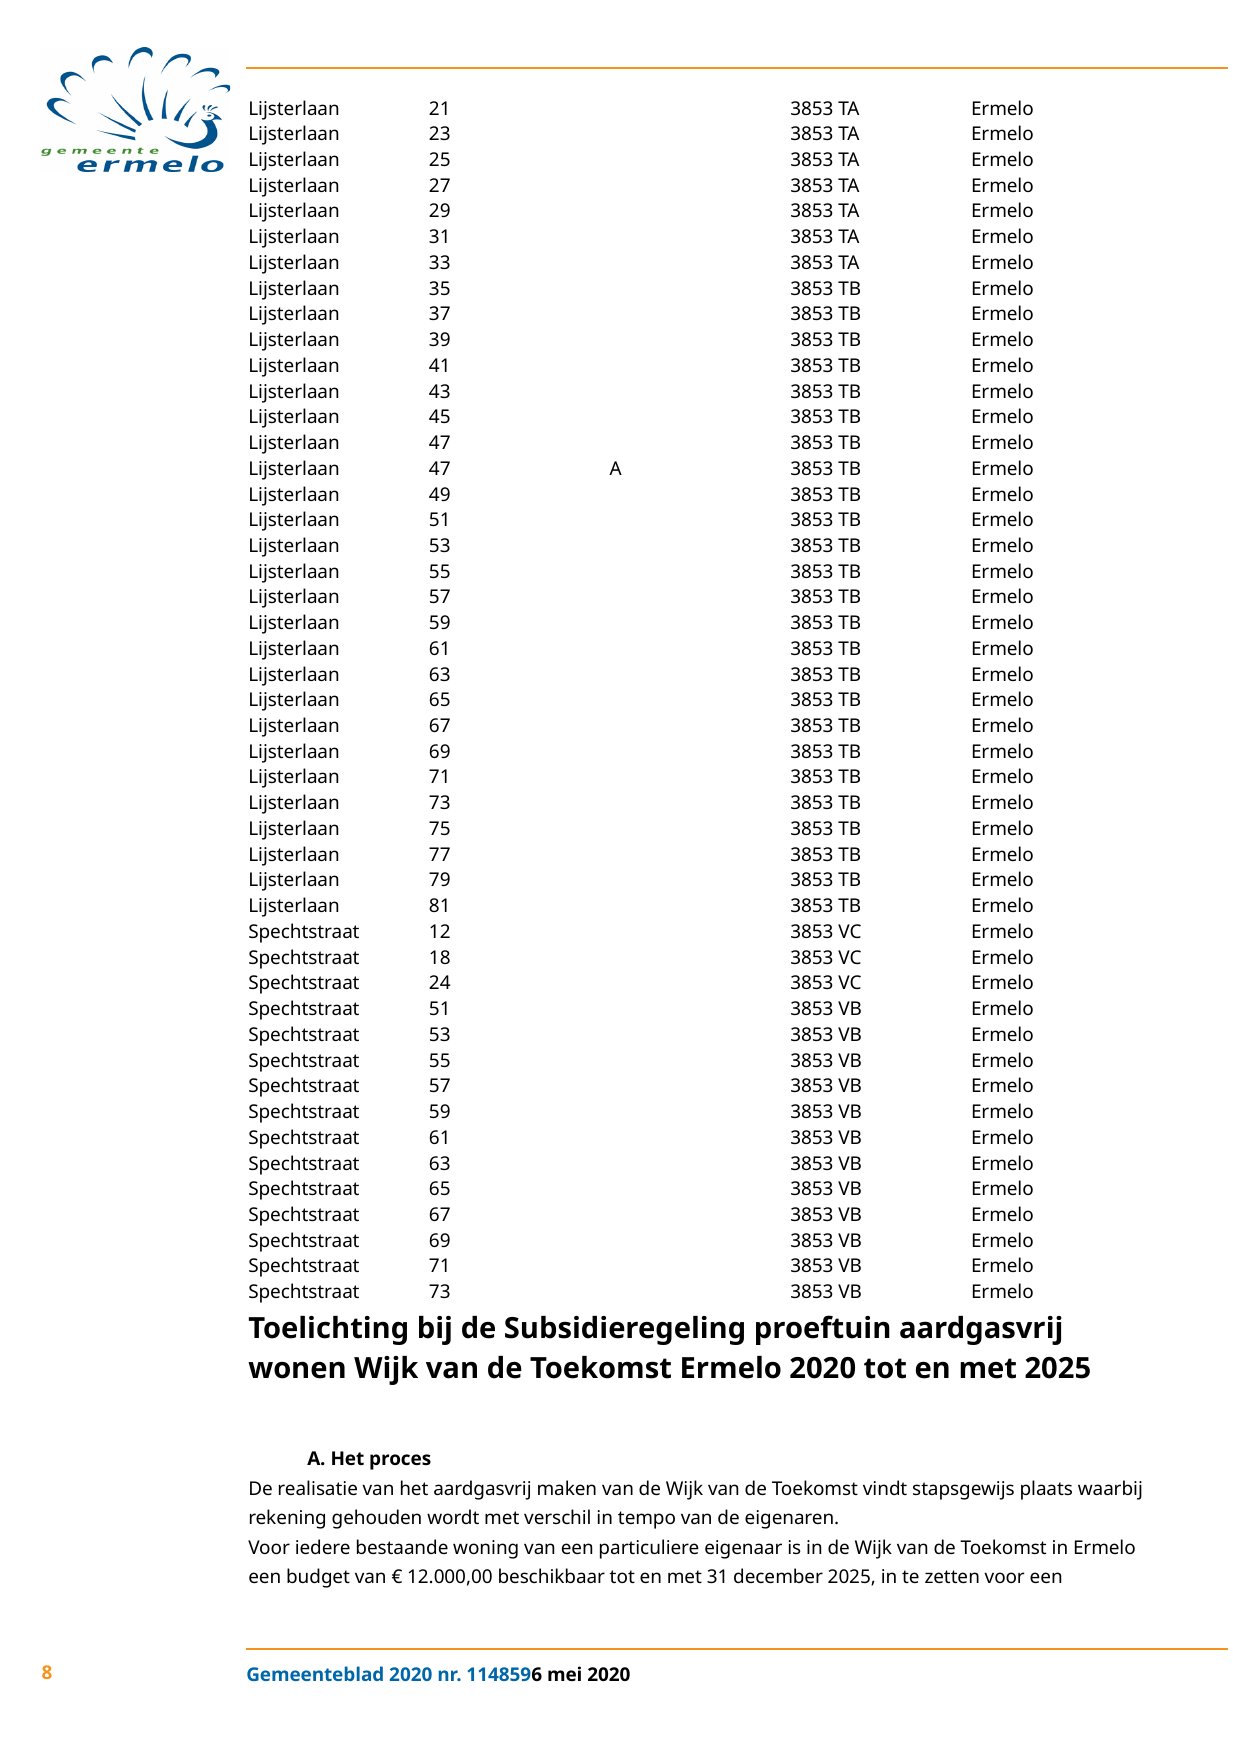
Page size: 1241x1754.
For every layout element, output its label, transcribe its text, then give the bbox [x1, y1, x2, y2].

table_cell Lijsterlaan [248, 661, 429, 687]
table_cell Spechtstraat [248, 1227, 429, 1253]
table_cell [609, 301, 790, 326]
table_cell [609, 893, 790, 918]
table_cell Lijsterlaan [248, 609, 429, 635]
table_cell Ermelo [971, 558, 1152, 584]
table_cell 3853 TB [790, 635, 971, 661]
table_cell Lijsterlaan [248, 712, 429, 738]
table_cell Lijsterlaan [248, 455, 429, 481]
table_cell Ermelo [971, 378, 1152, 403]
table_cell [609, 738, 790, 764]
table_cell Ermelo [971, 95, 1152, 121]
table_cell Ermelo [971, 1278, 1152, 1304]
table_cell 12 [429, 918, 609, 944]
table_cell 3853 TA [790, 198, 971, 223]
table_cell 39 [429, 326, 609, 352]
table_cell Spechtstraat [248, 944, 429, 969]
table_cell 53 [429, 532, 609, 558]
table_cell 51 [429, 995, 609, 1021]
table_cell [609, 352, 790, 378]
table_cell Ermelo [971, 481, 1152, 506]
table_cell Lijsterlaan [248, 146, 429, 172]
table_cell Spechtstraat [248, 918, 429, 944]
table_cell 3853 TB [790, 481, 971, 506]
table_cell 3853 VC [790, 944, 971, 969]
table_cell Lijsterlaan [248, 738, 429, 764]
table_cell [609, 1175, 790, 1201]
table_cell [609, 198, 790, 223]
table_cell Lijsterlaan [248, 326, 429, 352]
table_cell [609, 712, 790, 738]
table_cell 3853 TB [790, 893, 971, 918]
table_cell Ermelo [971, 121, 1152, 146]
table_cell Ermelo [971, 584, 1152, 609]
table_cell 3853 TB [790, 506, 971, 532]
table_cell 65 [429, 687, 609, 712]
table_cell 3853 TB [790, 275, 971, 301]
table_cell 53 [429, 1021, 609, 1047]
table_cell Lijsterlaan [248, 841, 429, 867]
table_cell Ermelo [971, 1253, 1152, 1278]
table_cell [609, 558, 790, 584]
table_cell 3853 VB [790, 1227, 971, 1253]
table_cell Ermelo [971, 532, 1152, 558]
table_cell [609, 326, 790, 352]
table_cell 31 [429, 224, 609, 249]
table_cell 33 [429, 249, 609, 275]
table_cell Ermelo [971, 918, 1152, 944]
table_cell Ermelo [971, 1227, 1152, 1253]
table_cell Ermelo [971, 893, 1152, 918]
table_cell 3853 TB [790, 532, 971, 558]
table_cell [609, 275, 790, 301]
table_cell Ermelo [971, 249, 1152, 275]
table_cell Lijsterlaan [248, 687, 429, 712]
table_cell [609, 404, 790, 429]
table_cell 3853 TB [790, 687, 971, 712]
table_cell 3853 TB [790, 841, 971, 867]
table_cell Spechtstraat [248, 1073, 429, 1098]
table_cell 3853 VB [790, 1047, 971, 1072]
table_cell Lijsterlaan [248, 172, 429, 198]
table_cell [609, 609, 790, 635]
table_cell 3853 VB [790, 1098, 971, 1124]
table_cell [609, 1098, 790, 1124]
table_cell 3853 TB [790, 738, 971, 764]
table_cell 71 [429, 1253, 609, 1278]
table_cell Ermelo [971, 1047, 1152, 1072]
table_cell 27 [429, 172, 609, 198]
table_cell [609, 224, 790, 249]
table_cell [609, 95, 790, 121]
table_cell A [609, 455, 790, 481]
table_cell Spechtstraat [248, 1047, 429, 1072]
table_cell [609, 1073, 790, 1098]
table_cell [609, 1124, 790, 1150]
table_cell 3853 TB [790, 455, 971, 481]
table_cell [609, 172, 790, 198]
table_cell 3853 VB [790, 1073, 971, 1098]
table_cell Ermelo [971, 764, 1152, 789]
table_cell Ermelo [971, 944, 1152, 969]
table_cell Spechtstraat [248, 1098, 429, 1124]
table_cell [609, 1047, 790, 1072]
table_cell [609, 121, 790, 146]
table_cell Ermelo [971, 455, 1152, 481]
table_cell Lijsterlaan [248, 558, 429, 584]
table_cell Ermelo [971, 146, 1152, 172]
table_cell 45 [429, 404, 609, 429]
table_cell Lijsterlaan [248, 481, 429, 506]
table_cell 3853 VB [790, 1150, 971, 1175]
table_cell Lijsterlaan [248, 378, 429, 403]
table_cell 69 [429, 1227, 609, 1253]
table_cell [609, 918, 790, 944]
table_cell Ermelo [971, 841, 1152, 867]
table_cell 3853 VB [790, 1124, 971, 1150]
table_cell [609, 1278, 790, 1304]
table_cell Lijsterlaan [248, 352, 429, 378]
table_cell 59 [429, 609, 609, 635]
table_cell Ermelo [971, 970, 1152, 995]
table_cell 3853 TA [790, 249, 971, 275]
table_cell 57 [429, 1073, 609, 1098]
table_cell Lijsterlaan [248, 635, 429, 661]
table_cell Ermelo [971, 635, 1152, 661]
table_cell [609, 661, 790, 687]
table_cell [609, 1201, 790, 1227]
table_cell 69 [429, 738, 609, 764]
table_cell 23 [429, 121, 609, 146]
table_cell [609, 506, 790, 532]
table_cell 3853 TB [790, 661, 971, 687]
table_cell 35 [429, 275, 609, 301]
table_cell Lijsterlaan [248, 198, 429, 223]
table_cell Spechtstraat [248, 1175, 429, 1201]
table_cell Ermelo [971, 867, 1152, 892]
table_cell 3853 VC [790, 970, 971, 995]
text Voor iedere bestaande woning van een particuliere eigenaar is in de Wijk van de Toekomst in Ermelo een budget van € 12.000,00 beschikbaar tot en met 31 december 2025, in te zetten voor een [248, 1534, 1152, 1589]
table_cell 57 [429, 584, 609, 609]
table_cell Lijsterlaan [248, 584, 429, 609]
table_cell 81 [429, 893, 609, 918]
table_cell 3853 VB [790, 1021, 971, 1047]
table_cell [609, 481, 790, 506]
table_cell 63 [429, 1150, 609, 1175]
text Toelichting bij de Subsidieregeling proeftuin aardgasvrij wonen Wijk van de Toekomst Ermelo 2020 tot en met 2025 [248, 1307, 1152, 1387]
table_cell [609, 790, 790, 815]
table_cell Spechtstraat [248, 1021, 429, 1047]
table_cell 3853 TB [790, 352, 971, 378]
table_cell 3853 TB [790, 609, 971, 635]
table_cell 49 [429, 481, 609, 506]
table_cell 3853 TB [790, 584, 971, 609]
table_cell 43 [429, 378, 609, 403]
table_cell Lijsterlaan [248, 532, 429, 558]
table_cell [609, 944, 790, 969]
table_cell 3853 TA [790, 95, 971, 121]
table_cell 25 [429, 146, 609, 172]
table_cell Lijsterlaan [248, 249, 429, 275]
table_cell 47 [429, 429, 609, 455]
table_cell [609, 1021, 790, 1047]
table_cell 67 [429, 1201, 609, 1227]
table_cell Spechtstraat [248, 1150, 429, 1175]
table_cell 47 [429, 455, 609, 481]
table_cell 3853 TB [790, 712, 971, 738]
table_cell 3853 TB [790, 790, 971, 815]
table_cell Ermelo [971, 661, 1152, 687]
table_cell 61 [429, 1124, 609, 1150]
table_cell 3853 VB [790, 1201, 971, 1227]
table_cell Ermelo [971, 275, 1152, 301]
table_cell 41 [429, 352, 609, 378]
table_cell 79 [429, 867, 609, 892]
table_cell Ermelo [971, 301, 1152, 326]
table_cell 71 [429, 764, 609, 789]
table_cell Spechtstraat [248, 1124, 429, 1150]
text De realisatie van het aardgasvrij maken van de Wijk van de Toekomst vindt stapsgewijs plaats waarbij rekening gehouden wordt met verschil in tempo van de eigenaren. [248, 1475, 1152, 1530]
table_cell Ermelo [971, 198, 1152, 223]
table_cell Ermelo [971, 326, 1152, 352]
table_cell [609, 532, 790, 558]
table_cell [609, 841, 790, 867]
table_cell [609, 1253, 790, 1278]
table_cell 3853 VB [790, 1175, 971, 1201]
table_cell Ermelo [971, 1073, 1152, 1098]
table_cell Lijsterlaan [248, 95, 429, 121]
table_cell Ermelo [971, 1021, 1152, 1047]
table_cell Ermelo [971, 1201, 1152, 1227]
table_cell 3853 TB [790, 815, 971, 841]
table_cell Ermelo [971, 1098, 1152, 1124]
table_cell [609, 249, 790, 275]
table_cell Ermelo [971, 738, 1152, 764]
table_cell Lijsterlaan [248, 764, 429, 789]
list A. Het proces [248, 1445, 1152, 1471]
table_cell [609, 635, 790, 661]
table_cell 55 [429, 558, 609, 584]
table_cell Lijsterlaan [248, 867, 429, 892]
table_cell 18 [429, 944, 609, 969]
table_cell Lijsterlaan [248, 506, 429, 532]
table_cell 24 [429, 970, 609, 995]
table_cell 77 [429, 841, 609, 867]
table_cell 3853 TA [790, 224, 971, 249]
table_cell [609, 764, 790, 789]
table_cell 3853 TB [790, 326, 971, 352]
table_cell 3853 TB [790, 404, 971, 429]
table_cell Lijsterlaan [248, 121, 429, 146]
table_cell Lijsterlaan [248, 275, 429, 301]
table_cell 3853 VB [790, 995, 971, 1021]
table_cell Ermelo [971, 712, 1152, 738]
table_cell 3853 TB [790, 301, 971, 326]
table_cell Lijsterlaan [248, 893, 429, 918]
table_cell [609, 815, 790, 841]
table_cell 51 [429, 506, 609, 532]
table_cell 37 [429, 301, 609, 326]
picture [41, 47, 231, 172]
table_cell [609, 1227, 790, 1253]
table_cell [609, 995, 790, 1021]
table_cell Ermelo [971, 1150, 1152, 1175]
table_cell 3853 VB [790, 1278, 971, 1304]
table_cell Spechtstraat [248, 970, 429, 995]
table_cell 67 [429, 712, 609, 738]
table_cell Spechtstraat [248, 995, 429, 1021]
table_cell [609, 378, 790, 403]
table_cell Lijsterlaan [248, 815, 429, 841]
table_cell Lijsterlaan [248, 404, 429, 429]
table_cell Ermelo [971, 815, 1152, 841]
table_cell 29 [429, 198, 609, 223]
table_cell 3853 VB [790, 1253, 971, 1278]
table_cell Ermelo [971, 172, 1152, 198]
table_cell Lijsterlaan [248, 790, 429, 815]
table_cell 61 [429, 635, 609, 661]
table_cell [609, 1150, 790, 1175]
table_cell 73 [429, 1278, 609, 1304]
table_cell Ermelo [971, 790, 1152, 815]
table_cell 3853 VC [790, 918, 971, 944]
table_cell [609, 687, 790, 712]
table_cell [609, 970, 790, 995]
table_cell Ermelo [971, 506, 1152, 532]
table_cell 3853 TB [790, 867, 971, 892]
table_cell Spechtstraat [248, 1253, 429, 1278]
table_cell Spechtstraat [248, 1278, 429, 1304]
table_cell Ermelo [971, 1124, 1152, 1150]
table_cell Ermelo [971, 224, 1152, 249]
table_cell 3853 TB [790, 429, 971, 455]
table_cell Lijsterlaan [248, 224, 429, 249]
table_cell 3853 TA [790, 172, 971, 198]
table_cell 55 [429, 1047, 609, 1072]
table_cell 65 [429, 1175, 609, 1201]
table_cell 3853 TB [790, 558, 971, 584]
table_cell Lijsterlaan [248, 429, 429, 455]
table_cell Lijsterlaan [248, 301, 429, 326]
table_cell [609, 429, 790, 455]
table_cell Ermelo [971, 404, 1152, 429]
table_cell 3853 TB [790, 764, 971, 789]
table_cell Spechtstraat [248, 1201, 429, 1227]
table_cell 59 [429, 1098, 609, 1124]
table_cell 3853 TB [790, 378, 971, 403]
table_cell Ermelo [971, 687, 1152, 712]
table_cell 75 [429, 815, 609, 841]
table_cell 73 [429, 790, 609, 815]
table_cell Ermelo [971, 995, 1152, 1021]
table_cell [609, 584, 790, 609]
table_cell Ermelo [971, 609, 1152, 635]
table_cell Ermelo [971, 1175, 1152, 1201]
table_cell [609, 146, 790, 172]
table_cell 21 [429, 95, 609, 121]
table_cell 3853 TA [790, 146, 971, 172]
table_cell 63 [429, 661, 609, 687]
table_cell 3853 TA [790, 121, 971, 146]
table_cell Ermelo [971, 352, 1152, 378]
table_cell Ermelo [971, 429, 1152, 455]
table_cell [609, 867, 790, 892]
